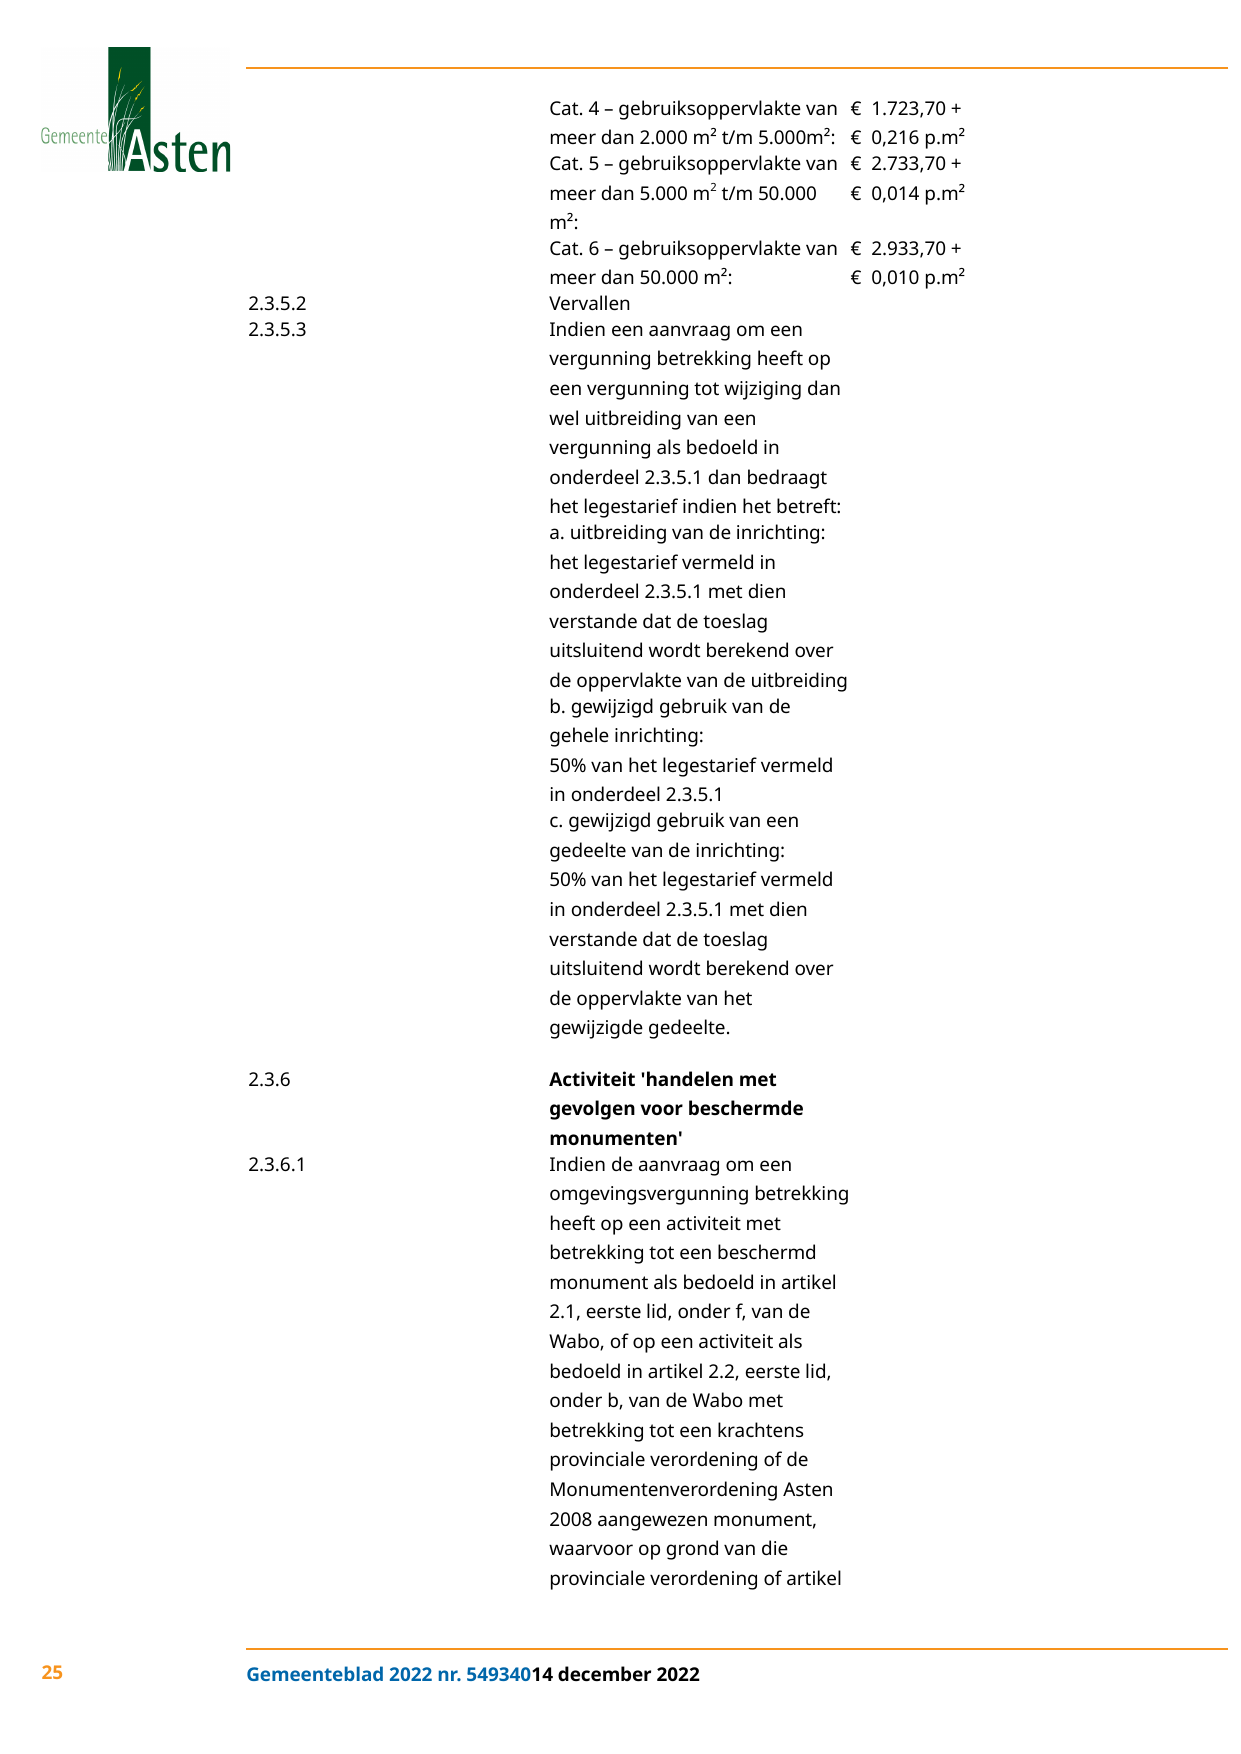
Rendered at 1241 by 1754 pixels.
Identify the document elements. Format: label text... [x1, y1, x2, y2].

table_cell [248, 95, 549, 150]
table_cell [850, 1066, 1152, 1151]
table_cell Activiteit 'handelen met gevolgen voor beschermde monumenten' [549, 1066, 850, 1151]
table_cell [850, 808, 1152, 1040]
table_cell Indien een aanvraag om een vergunning betrekking heeft op een vergunning tot wijziging dan wel uitbreiding van een vergunning als bedoeld in onderdeel 2.3.5.1 dan bedraagt het legestarief indien het betreft: [549, 316, 850, 519]
table_cell [850, 290, 1152, 316]
table_cell b. gewijzigd gebruik van de gehele inrichting: 50% van het legestarief vermeld in onderdeel 2.3.5.1 [549, 693, 850, 807]
table_cell € 2.933,70 + € 0,010 p.m² [850, 235, 1152, 290]
table_cell [850, 519, 1152, 693]
table_cell [248, 808, 549, 1040]
table_cell € 1.723,70 + € 0,216 p.m² [850, 95, 1152, 150]
table_cell [248, 1040, 549, 1066]
table_cell 2.3.5.3 [248, 316, 549, 519]
table_cell Indien de aanvraag om een omgevingsvergunning betrekking heeft op een activiteit met betrekking tot een beschermd monument als bedoeld in artikel 2.1, eerste lid, onder f, van de Wabo, of op een activiteit als bedoeld in artikel 2.2, eerste lid, onder b, van de Wabo met betrekking tot een krachtens provinciale verordening of de Monumentenverordening Asten 2008 aangewezen monument, waarvoor op grond van die provinciale verordening of artikel [549, 1151, 850, 1591]
table_cell [248, 235, 549, 290]
table_cell a. uitbreiding van de inrichting: het legestarief vermeld in onderdeel 2.3.5.1 met dien verstande dat de toeslag uitsluitend wordt berekend over de oppervlakte van de uitbreiding [549, 519, 850, 693]
table_cell [850, 693, 1152, 807]
table_cell Cat. 6 – gebruiksoppervlakte van meer dan 50.000 m²: [549, 235, 850, 290]
table_cell [850, 1040, 1152, 1066]
table_cell [850, 1151, 1152, 1591]
table_cell Vervallen [549, 290, 850, 316]
table_cell [248, 519, 549, 693]
table_cell 2.3.5.2 [248, 290, 549, 316]
table_cell Cat. 5 – gebruiksoppervlakte van meer dan 5.000 m2 t/m 50.000 m²: [549, 150, 850, 235]
table_cell € 2.733,70 + € 0,014 p.m² [850, 150, 1152, 235]
table_cell 2.3.6 [248, 1066, 549, 1151]
table_cell [248, 150, 549, 235]
table_cell Cat. 4 – gebruiksoppervlakte van meer dan 2.000 m² t/m 5.000m²: [549, 95, 850, 150]
table_cell [248, 693, 549, 807]
table_cell c. gewijzigd gebruik van een gedeelte van de inrichting: 50% van het legestarief vermeld in onderdeel 2.3.5.1 met dien verstande dat de toeslag uitsluitend wordt berekend over de oppervlakte van het gewijzigde gedeelte. [549, 808, 850, 1040]
table_cell [549, 1040, 850, 1066]
picture [41, 47, 231, 172]
table_cell [850, 316, 1152, 519]
table_cell 2.3.6.1 [248, 1151, 549, 1591]
